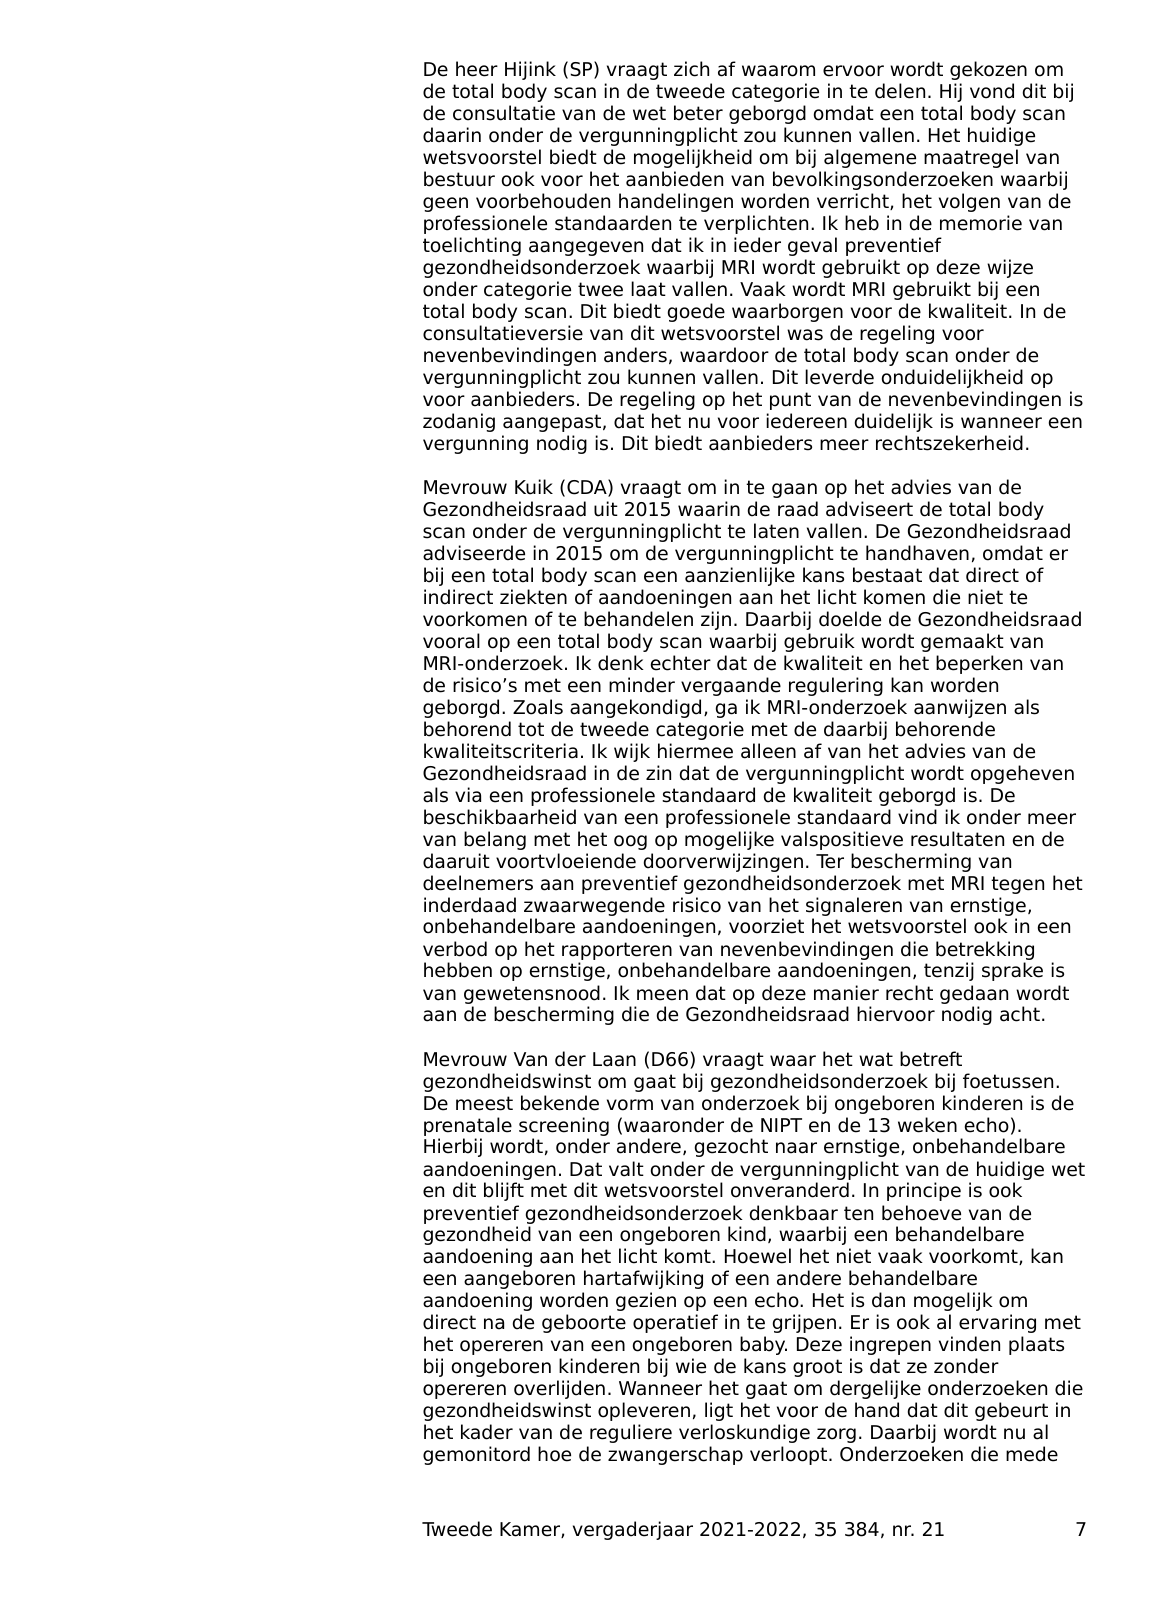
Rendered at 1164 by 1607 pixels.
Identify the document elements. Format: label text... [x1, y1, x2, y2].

text De heer Hijink (SP) vraagt zich af waarom ervoor wordt gekozen om de total body scan in de tweede categorie in te delen. Hij vond dit bij de consultatie van de wet beter geborgd omdat een total body scan daarin onder de vergunningplicht zou kunnen vallen. Het huidige wetsvoorstel biedt de mogelijkheid om bij algemene maatregel van bestuur ook voor het aanbieden van bevolkingsonderzoeken waarbij geen voorbehouden handelingen worden verricht, het volgen van de professionele standaarden te verplichten. Ik heb in de memorie van toelichting aangegeven dat ik in ieder geval preventief gezondheidsonderzoek waarbij MRI wordt gebruikt op deze wijze onder categorie twee laat vallen. Vaak wordt MRI gebruikt bij een total body scan. Dit biedt goede waarborgen voor de kwaliteit. In de consultatieversie van dit wetsvoorstel was de regeling voor nevenbevindingen anders, waardoor de total body scan onder de vergunningplicht zou kunnen vallen. Dit leverde onduidelijkheid op voor aanbieders. De regeling op het punt van de nevenbevindingen is zodanig aangepast, dat het nu voor iedereen duidelijk is wanneer een vergunning nodig is. Dit biedt aanbieders meer rechtszekerheid. [422, 59, 1087, 455]
text Mevrouw Van der Laan (D66) vraagt waar het wat betreft gezondheidswinst om gaat bij gezondheidsonderzoek bij foetussen. De meest bekende vorm van onderzoek bij ongeboren kinderen is de prenatale screening (waaronder de NIPT en de 13 weken echo). Hierbij wordt, onder andere, gezocht naar ernstige, onbehandelbare aandoeningen. Dat valt onder de vergunningplicht van de huidige wet en dit blijft met dit wetsvoorstel onveranderd. In principe is ook preventief gezondheidsonderzoek denkbaar ten behoeve van de gezondheid van een ongeboren kind, waarbij een behandelbare aandoening aan het licht komt. Hoewel het niet vaak voorkomt, kan een aangeboren hartafwijking of een andere behandelbare aandoening worden gezien op een echo. Het is dan mogelijk om direct na de geboorte operatief in te grijpen. Er is ook al ervaring met het opereren van een ongeboren baby. Deze ingrepen vinden plaats bij ongeboren kinderen bij wie de kans groot is dat ze zonder opereren overlijden. Wanneer het gaat om dergelijke onderzoeken die gezondheidswinst opleveren, ligt het voor de hand dat dit gebeurt in het kader van de reguliere verloskundige zorg. Daarbij wordt nu al gemonitord hoe de zwangerschap verloopt. Onderzoeken die mede [422, 1048, 1087, 1466]
text Mevrouw Kuik (CDA) vraagt om in te gaan op het advies van de Gezondheidsraad uit 2015 waarin de raad adviseert de total body scan onder de vergunningplicht te laten vallen. De Gezondheidsraad adviseerde in 2015 om de vergunningplicht te handhaven, omdat er bij een total body scan een aanzienlijke kans bestaat dat direct of indirect ziekten of aandoeningen aan het licht komen die niet te voorkomen of te behandelen zijn. Daarbij doelde de Gezondheidsraad vooral op een total body scan waarbij gebruik wordt gemaakt van MRI-onderzoek. Ik denk echter dat de kwaliteit en het beperken van de risico’s met een minder vergaande regulering kan worden geborgd. Zoals aangekondigd, ga ik MRI-onderzoek aanwijzen als behorend tot de tweede categorie met de daarbij behorende kwaliteitscriteria. Ik wijk hiermee alleen af van het advies van de Gezondheidsraad in de zin dat de vergunningplicht wordt opgeheven als via een professionele standaard de kwaliteit geborgd is. De beschikbaarheid van een professionele standaard vind ik onder meer van belang met het oog op mogelijke valspositieve resultaten en de daaruit voortvloeiende doorverwijzingen. Ter bescherming van deelnemers aan preventief gezondheidsonderzoek met MRI tegen het inderdaad zwaarwegende risico van het signaleren van ernstige, onbehandelbare aandoeningen, voorziet het wetsvoorstel ook in een verbod op het rapporteren van nevenbevindingen die betrekking hebben op ernstige, onbehandelbare aandoeningen, tenzij sprake is van gewetensnood. Ik meen dat op deze manier recht gedaan wordt aan de bescherming die de Gezondheidsraad hiervoor nodig acht. [422, 477, 1087, 1026]
